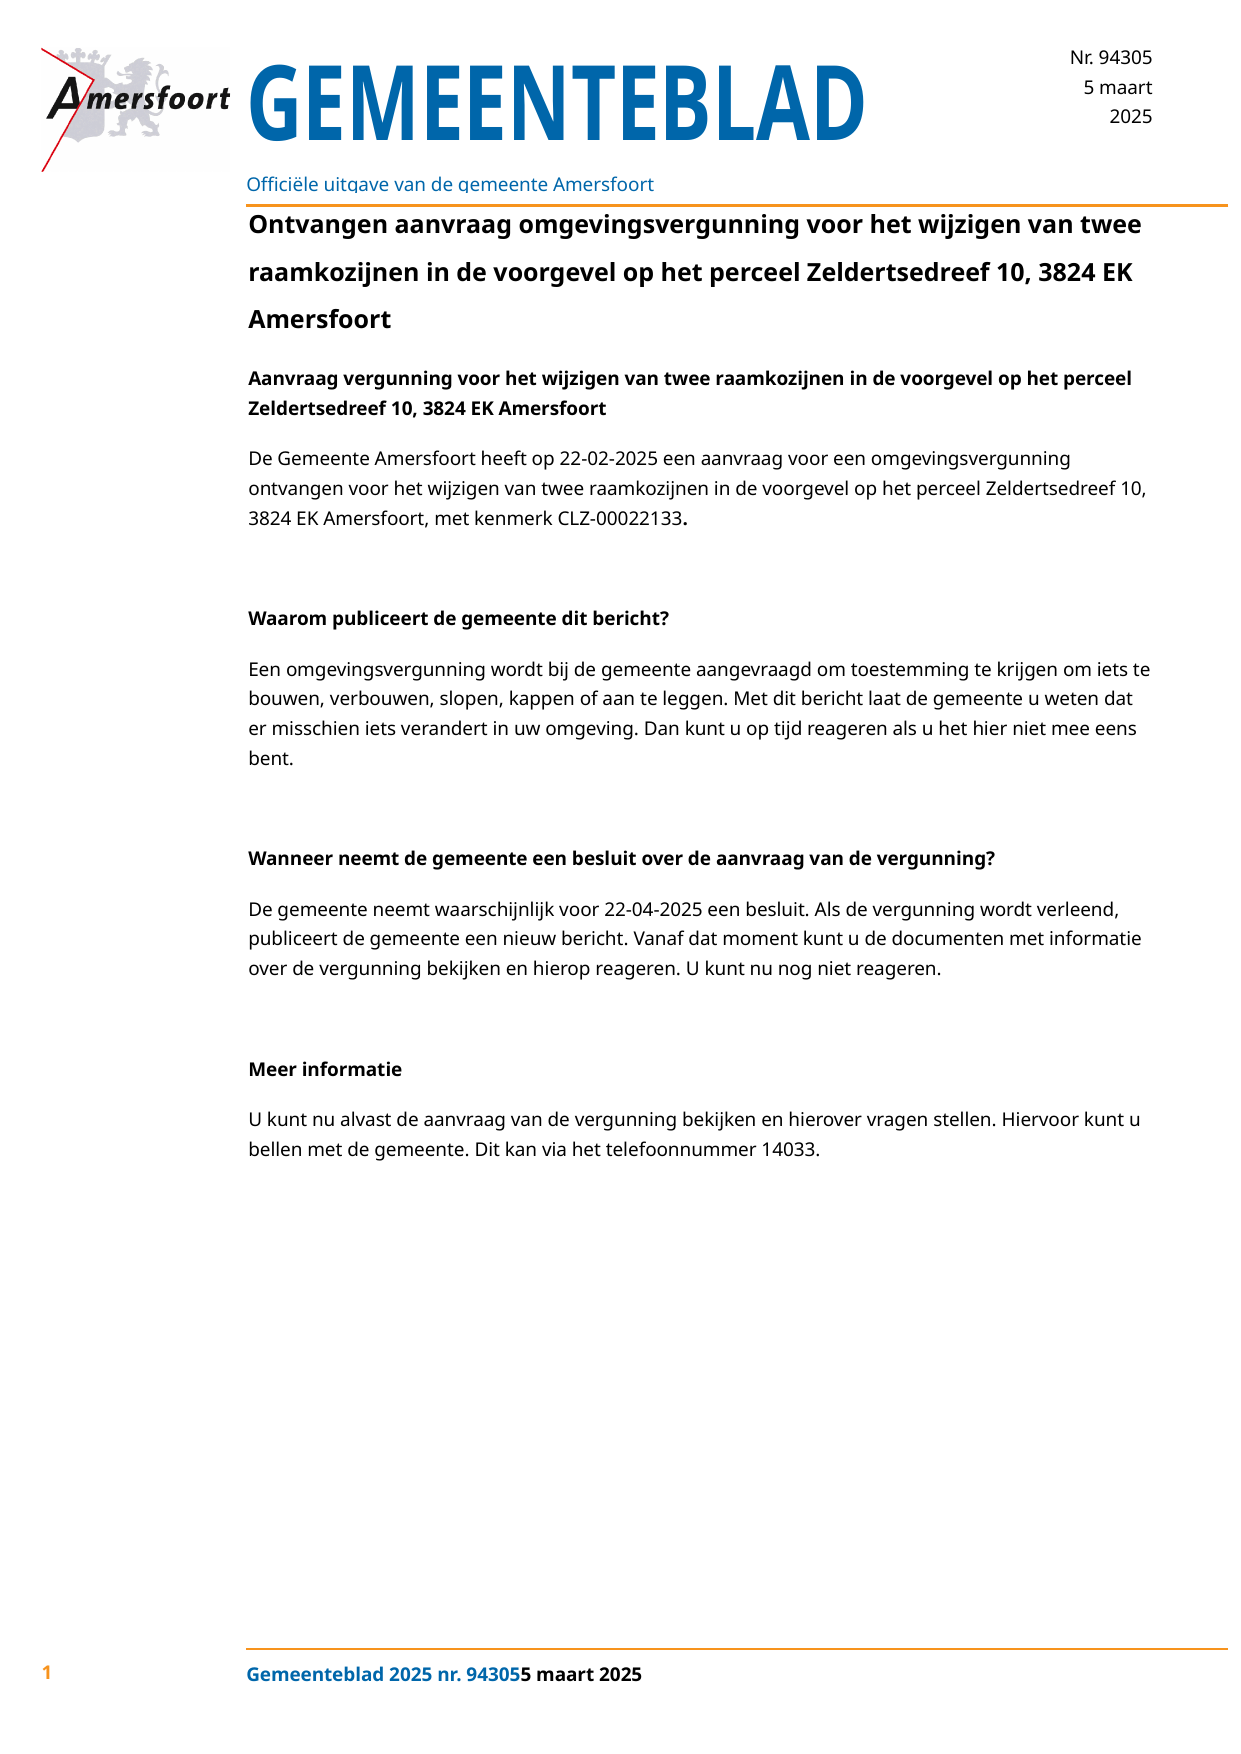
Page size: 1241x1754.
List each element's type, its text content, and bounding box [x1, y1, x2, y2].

text Waarom publiceert de gemeente dit bericht? [248, 606, 1152, 631]
text U kunt nu alvast de aanvraag van de vergunning bekijken en hierover vragen stellen. Hiervoor kunt u bellen met de gemeente. Dit kan via het telefoonnummer 14033. [248, 1106, 1152, 1162]
text Een omgevingsvergunning wordt bij de gemeente aangevraagd om toestemming te krijgen om iets te bouwen, verbouwen, slopen, kappen of aan te leggen. Met dit bericht laat de gemeente u weten dat er misschien iets verandert in uw omgeving. Dan kunt u op tijd reageren als u het hier niet mee eens bent. [248, 656, 1152, 770]
picture [41, 47, 231, 172]
text Wanneer neemt de gemeente een besluit over de aanvraag van de vergunning? [248, 846, 1152, 871]
text De Gemeente Amersfoort heeft op 22-02-2025 een aanvraag voor een omgevingsvergunning ontvangen voor het wijzigen van twee raamkozijnen in de voorgevel op het perceel Zeldertsedreef 10, 3824 EK Amersfoort, met kenmerk CLZ-00022133. [248, 446, 1152, 530]
text Meer informatie [248, 1056, 1152, 1082]
text Aanvraag vergunning voor het wijzigen van twee raamkozijnen in de voorgevel op het perceel Zeldertsedreef 10, 3824 EK Amersfoort [248, 366, 1152, 421]
text De gemeente neemt waarschijnlijk voor 22-04-2025 een besluit. Als de vergunning wordt verleend, publiceert de gemeente een nieuw bericht. Vanaf dat moment kunt u de documenten met informatie over de vergunning bekijken en hierop reageren. U kunt nu nog niet reageren. [248, 896, 1152, 981]
text Ontvangen aanvraag omgevingsvergunning voor het wijzigen van twee raamkozijnen in de voorgevel op het perceel Zeldertsedreef 10, 3824 EK Amersfoort [248, 207, 1152, 336]
